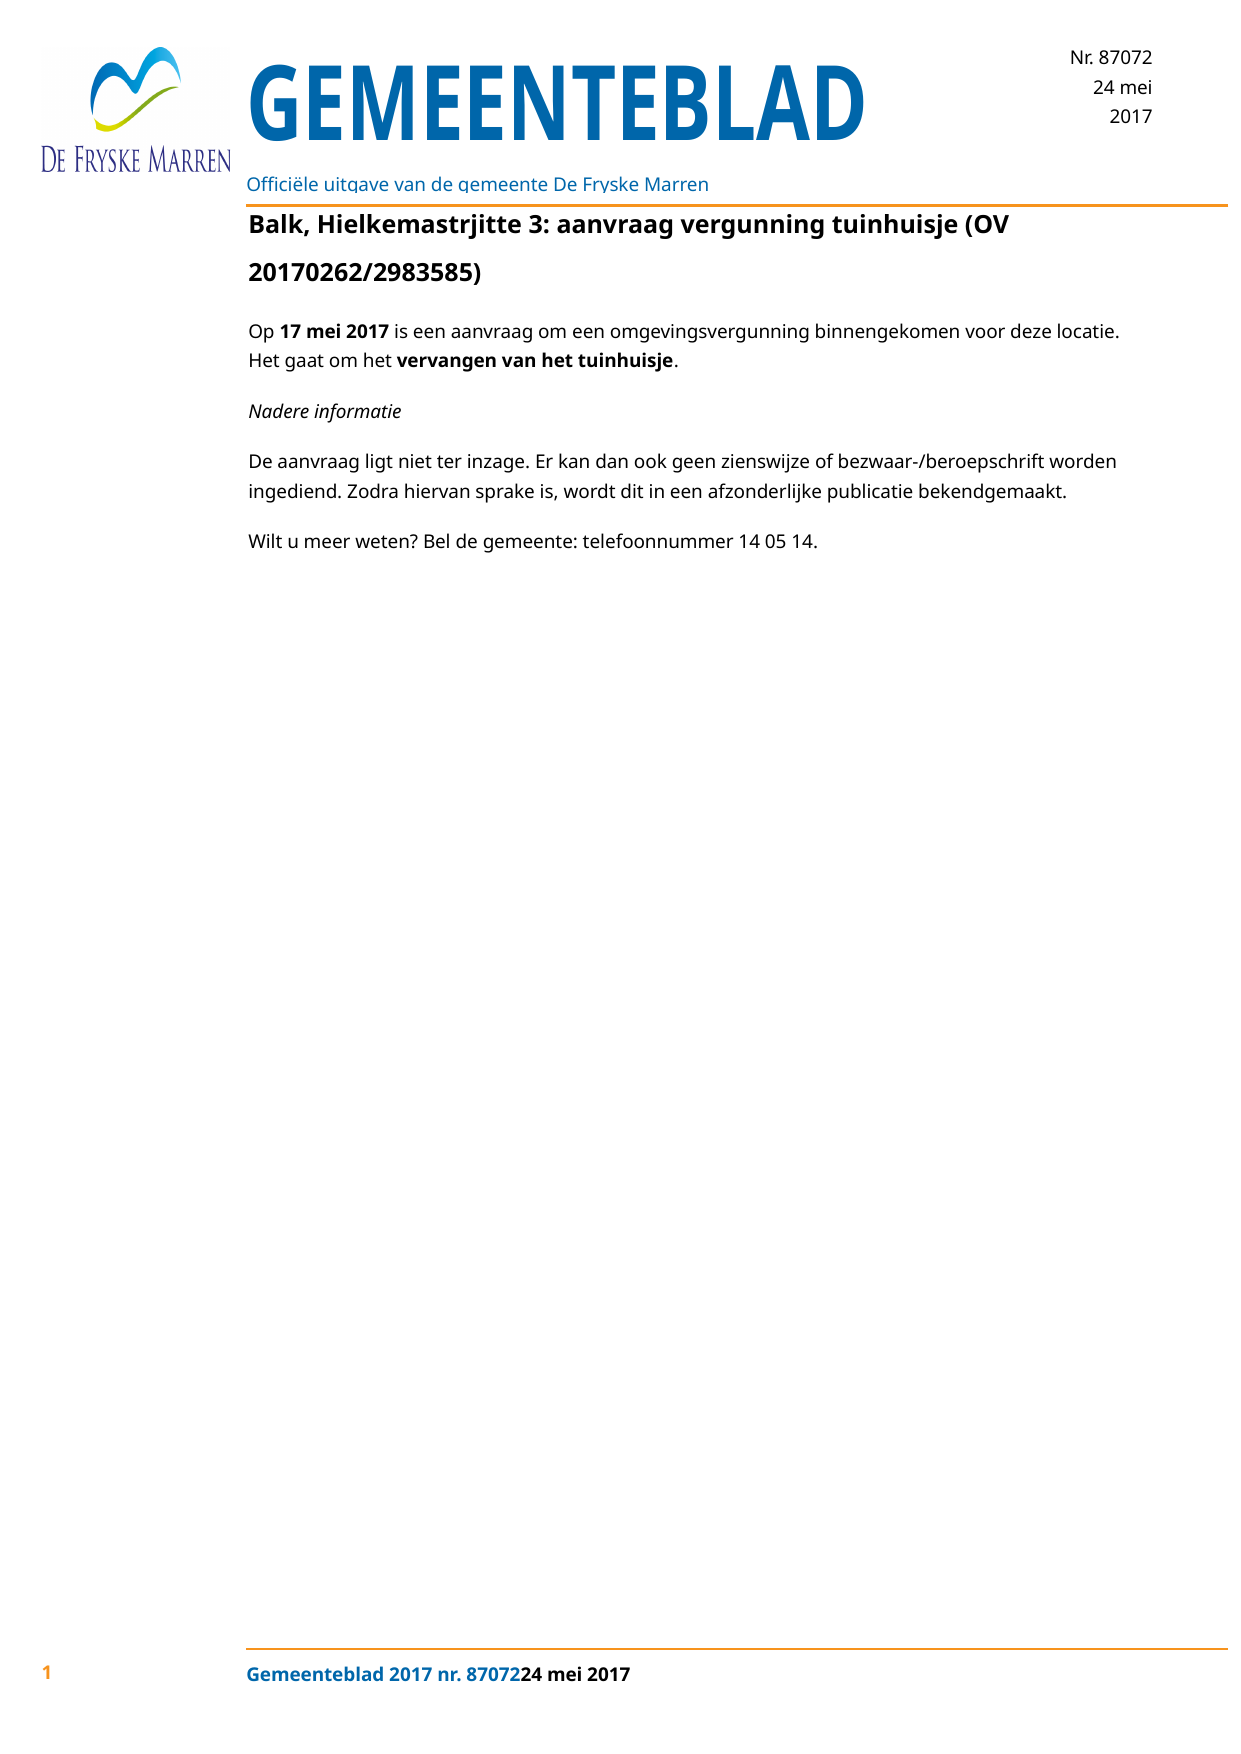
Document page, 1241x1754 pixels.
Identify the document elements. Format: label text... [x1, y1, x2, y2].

text Balk, Hielkemastrjitte 3: aanvraag vergunning tuinhuisje (OV 20170262/2983585) [248, 207, 1152, 288]
text Op 17 mei 2017 is een aanvraag om een omgevingsvergunning binnengekomen voor deze locatie. Het gaat om het vervangen van het tuinhuisje. [248, 318, 1152, 373]
picture [41, 47, 231, 172]
text De aanvraag ligt niet ter inzage. Er kan dan ook geen zienswijze of bezwaar-/beroepschrift worden ingediend. Zodra hiervan sprake is, wordt dit in een afzonderlijke publicatie bekendgemaakt. [248, 448, 1152, 504]
text Nadere informatie [248, 398, 1152, 424]
text Wilt u meer weten? Bel de gemeente: telefoonnummer 14 05 14. [248, 528, 1152, 554]
